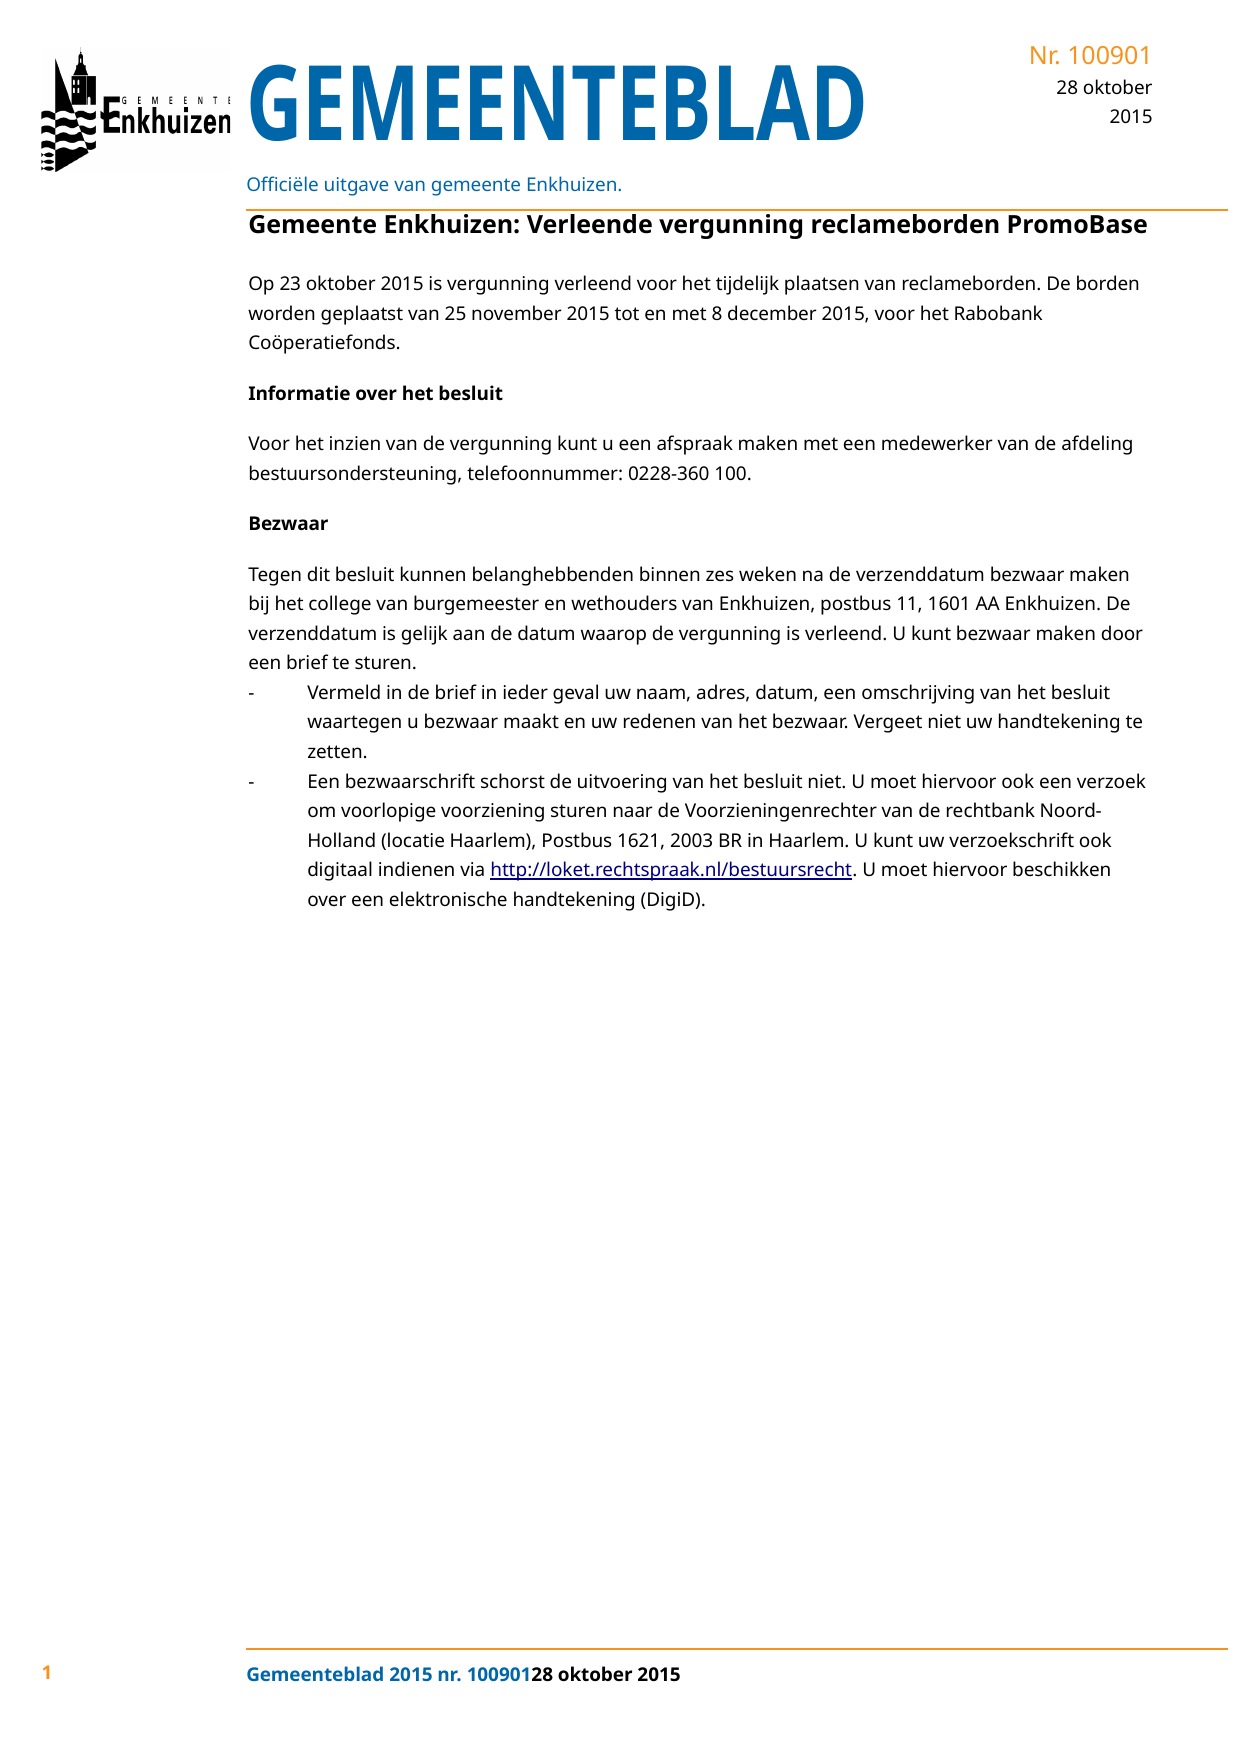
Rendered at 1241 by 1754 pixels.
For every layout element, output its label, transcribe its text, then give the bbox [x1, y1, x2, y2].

list Een bezwaarschrift schorst de uitvoering van het besluit niet. U moet hiervoor ook een verzoek om voorlopige voorziening sturen naar de Voorzieningenrechter van de rechtbank Noord-Holland (locatie Haarlem), Postbus 1621, 2003 BR in Haarlem. U kunt uw verzoekschrift ook digitaal indienen via http://loket.rechtspraak.nl/bestuursrecht. U moet hiervoor beschikken over een elektronische handtekening (DigiD). [248, 768, 1152, 912]
text Gemeente Enkhuizen: Verleende vergunning reclameborden PromoBase [248, 211, 1152, 241]
text Voor het inzien van de vergunning kunt u een afspraak maken met een medewerker van de afdeling bestuursondersteuning, telefoonnummer: 0228-360 100. [248, 430, 1152, 486]
text Tegen dit besluit kunnen belanghebbenden binnen zes weken na de verzenddatum bezwaar maken bij het college van burgemeester en wethouders van Enkhuizen, postbus 11, 1601 AA Enkhuizen. De verzenddatum is gelijk aan de datum waarop de vergunning is verleend. U kunt bezwaar maken door een brief te sturen. [248, 561, 1152, 675]
text Op 23 oktober 2015 is vergunning verleend voor het tijdelijk plaatsen van reclameborden. De borden worden geplaatst van 25 november 2015 tot en met 8 december 2015, voor het Rabobank Coöperatiefonds. [248, 270, 1152, 355]
list Vermeld in de brief in ieder geval uw naam, adres, datum, een omschrijving van het besluit waartegen u bezwaar maakt en uw redenen van het bezwaar. Vergeet niet uw handtekening te zetten. [248, 679, 1152, 764]
text Bezwaar [248, 510, 1152, 536]
text Informatie over het besluit [248, 380, 1152, 406]
picture [41, 47, 231, 172]
